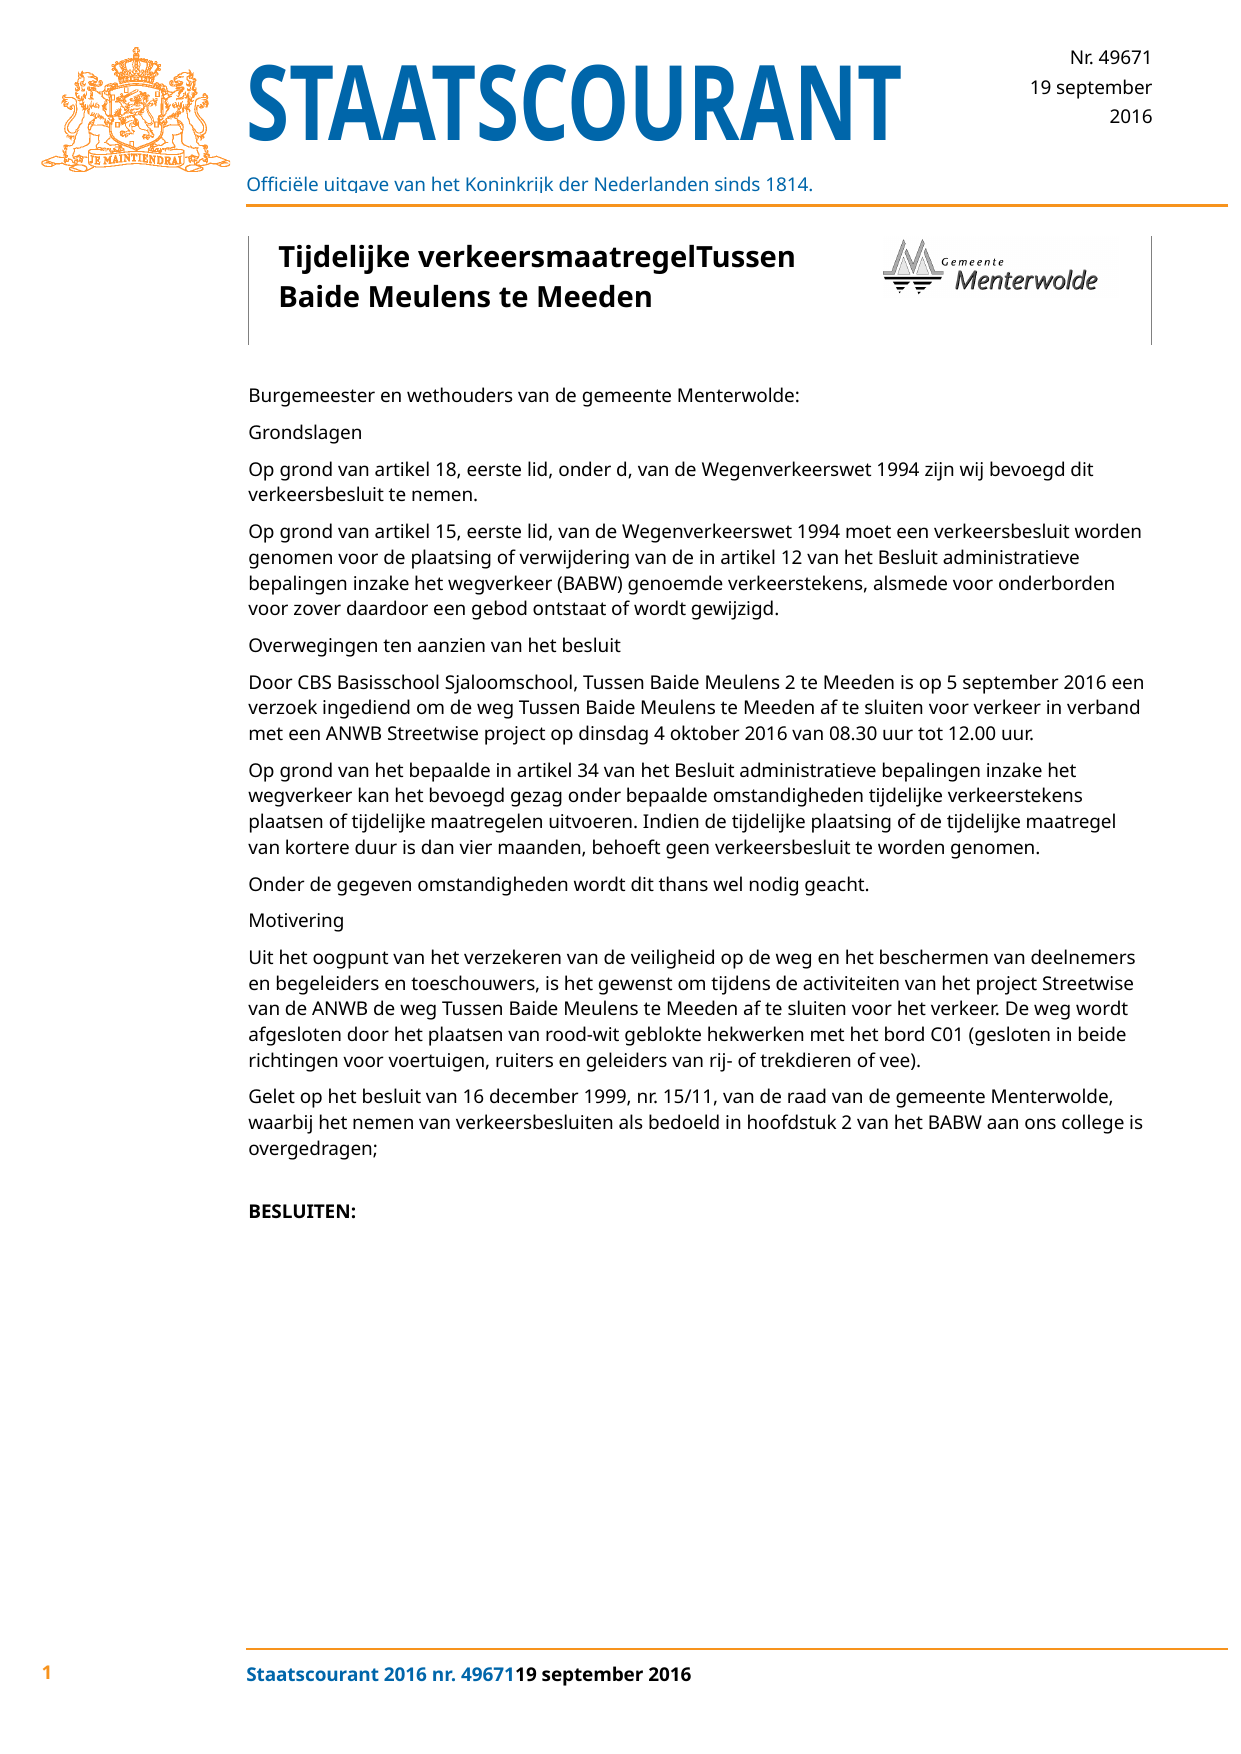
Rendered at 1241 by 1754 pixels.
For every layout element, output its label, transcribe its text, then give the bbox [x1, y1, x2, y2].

text Op grond van het bepaalde in artikel 34 van het Besluit administratieve bepalingen inzake het wegverkeer kan het bevoegd gezag onder bepaalde omstandigheden tijdelijke verkeerstekens plaatsen of tijdelijke maatregelen uitvoeren. Indien de tijdelijke plaatsing of de tijdelijke maatregel van kortere duur is dan vier maanden, behoeft geen verkeersbesluit te worden genomen. [248, 757, 1152, 860]
picture [882, 236, 1119, 298]
text Grondslagen [248, 419, 1152, 445]
table_header Tijdelijke verkeersmaatregelTussen Baide Meulens te Meeden [249, 236, 850, 345]
table_header [850, 236, 1151, 345]
text Overwegingen ten aanzien van het besluit [248, 632, 1152, 658]
text Op grond van artikel 15, eerste lid, van de Wegenverkeerswet 1994 moet een verkeersbesluit worden genomen voor de plaatsing of verwijdering van de in artikel 12 van het Besluit administratieve bepalingen inzake het wegverkeer (BABW) genoemde verkeerstekens, alsmede voor onderborden voor zover daardoor een gebod ontstaat of wordt gewijzigd. [248, 518, 1152, 621]
picture [41, 47, 231, 172]
text Door CBS Basisschool Sjaloomschool, Tussen Baide Meulens 2 te Meeden is op 5 september 2016 een verzoek ingediend om de weg Tussen Baide Meulens te Meeden af te sluiten voor verkeer in verband met een ANWB Streetwise project op dinsdag 4 oktober 2016 van 08.30 uur tot 12.00 uur. [248, 669, 1152, 746]
text Burgemeester en wethouders van de gemeente Menterwolde: [248, 383, 1152, 408]
text Onder de gegeven omstandigheden wordt dit thans wel nodig geacht. [248, 871, 1152, 897]
text BESLUITEN: [248, 1198, 1152, 1224]
text Uit het oogpunt van het verzekeren van de veiligheid op de weg en het beschermen van deelnemers en begeleiders en toeschouwers, is het gewenst om tijdens de activiteiten van het project Streetwise van de ANWB de weg Tussen Baide Meulens te Meeden af te sluiten voor het verkeer. De weg wordt afgesloten door het plaatsen van rood-wit geblokte hekwerken met het bord C01 (gesloten in beide richtingen voor voertuigen, ruiters en geleiders van rij- of trekdieren of vee). [248, 944, 1152, 1073]
text Gelet op het besluit van 16 december 1999, nr. 15/11, van de raad van de gemeente Menterwolde, waarbij het nemen van verkeersbesluiten als bedoeld in hoofdstuk 2 van het BABW aan ons college is overgedragen; [248, 1084, 1152, 1161]
text Motivering [248, 907, 1152, 933]
text Op grond van artikel 18, eerste lid, onder d, van de Wegenverkeerswet 1994 zijn wij bevoegd dit verkeersbesluit te nemen. [248, 456, 1152, 507]
